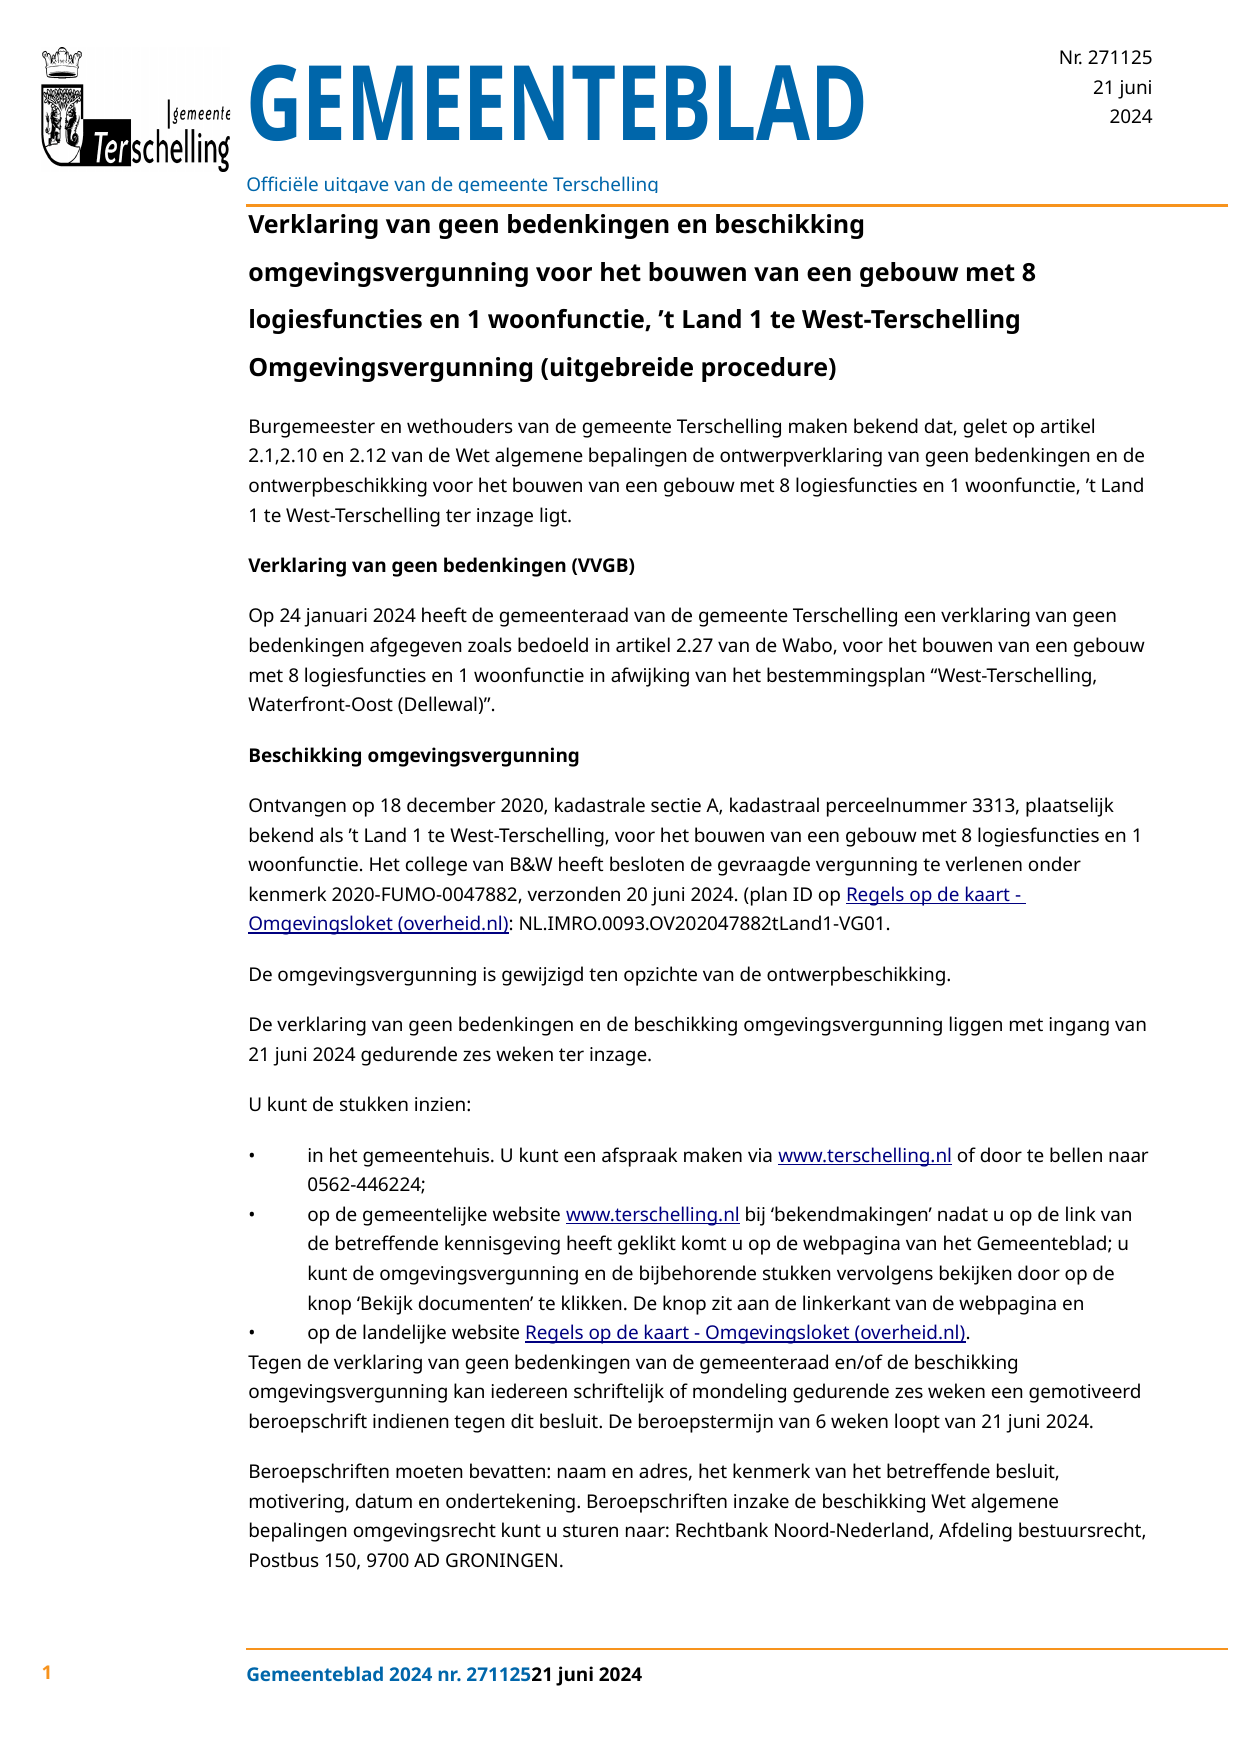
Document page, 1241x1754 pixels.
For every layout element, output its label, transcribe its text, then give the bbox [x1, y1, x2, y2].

text De verklaring van geen bedenkingen en de beschikking omgevingsvergunning liggen met ingang van 21 juni 2024 gedurende zes weken ter inzage. [248, 1011, 1152, 1067]
text Beschikking omgevingsvergunning [248, 742, 1152, 768]
text De omgevingsvergunning is gewijzigd ten opzichte van de ontwerpbeschikking. [248, 961, 1152, 987]
picture [41, 47, 231, 172]
list in het gemeentehuis. U kunt een afspraak maken via www.terschelling.nl of door te bellen naar 0562-446224; [248, 1142, 1152, 1197]
list op de gemeentelijke website www.terschelling.nl bij ‘bekendmakingen’ nadat u op de link van de betreffende kennisgeving heeft geklikt komt u op de webpagina van het Gemeenteblad; u kunt de omgevingsvergunning en de bijbehorende stukken vervolgens bekijken door op de knop ‘Bekijk documenten’ te klikken. De knop zit aan de linkerkant van de webpagina en [248, 1201, 1152, 1316]
text Beroepschriften moeten bevatten: naam en adres, het kenmerk van het betreffende besluit, motivering, datum en ondertekening. Beroepschriften inzake de beschikking Wet algemene bepalingen omgevingsrecht kunt u sturen naar: Rechtbank Noord-Nederland, Afdeling bestuursrecht, Postbus 150, 9700 AD GRONINGEN. [248, 1458, 1152, 1573]
text Verklaring van geen bedenkingen (VVGB) [248, 552, 1152, 578]
text Verklaring van geen bedenkingen en beschikking omgevingsvergunning voor het bouwen van een gebouw met 8 logiesfuncties en 1 woonfunctie, ’t Land 1 te West-Terschelling Omgevingsvergunning (uitgebreide procedure) [248, 207, 1152, 384]
text Tegen de verklaring van geen bedenkingen van de gemeenteraad en/of de beschikking omgevingsvergunning kan iedereen schriftelijk of mondeling gedurende zes weken een gemotiveerd beroepschrift indienen tegen dit besluit. De beroepstermijn van 6 weken loopt van 21 juni 2024. [248, 1349, 1152, 1434]
list op de landelijke website Regels op de kaart - Omgevingsloket (overheid.nl). [248, 1319, 1152, 1345]
text U kunt de stukken inzien: [248, 1091, 1152, 1117]
text Burgemeester en wethouders van de gemeente Terschelling maken bekend dat, gelet op artikel 2.1,2.10 en 2.12 van de Wet algemene bepalingen de ontwerpverklaring van geen bedenkingen en de ontwerpbeschikking voor het bouwen van een gebouw met 8 logiesfuncties en 1 woonfunctie, ’t Land 1 te West-Terschelling ter inzage ligt. [248, 413, 1152, 528]
text Op 24 januari 2024 heeft de gemeenteraad van de gemeente Terschelling een verklaring van geen bedenkingen afgegeven zoals bedoeld in artikel 2.27 van de Wabo, voor het bouwen van een gebouw met 8 logiesfuncties en 1 woonfunctie in afwijking van het bestemmingsplan “West-Terschelling, Waterfront-Oost (Dellewal)”. [248, 603, 1152, 717]
text Ontvangen op 18 december 2020, kadastrale sectie A, kadastraal perceelnummer 3313, plaatselijk bekend als ’t Land 1 te West-Terschelling, voor het bouwen van een gebouw met 8 logiesfuncties en 1 woonfunctie. Het college van B&W heeft besloten de gevraagde vergunning te verlenen onder kenmerk 2020-FUMO-0047882, verzonden 20 juni 2024. (plan ID op Regels op de kaart - Omgevingsloket (overheid.nl): NL.IMRO.0093.OV202047882tLand1-VG01. [248, 792, 1152, 936]
